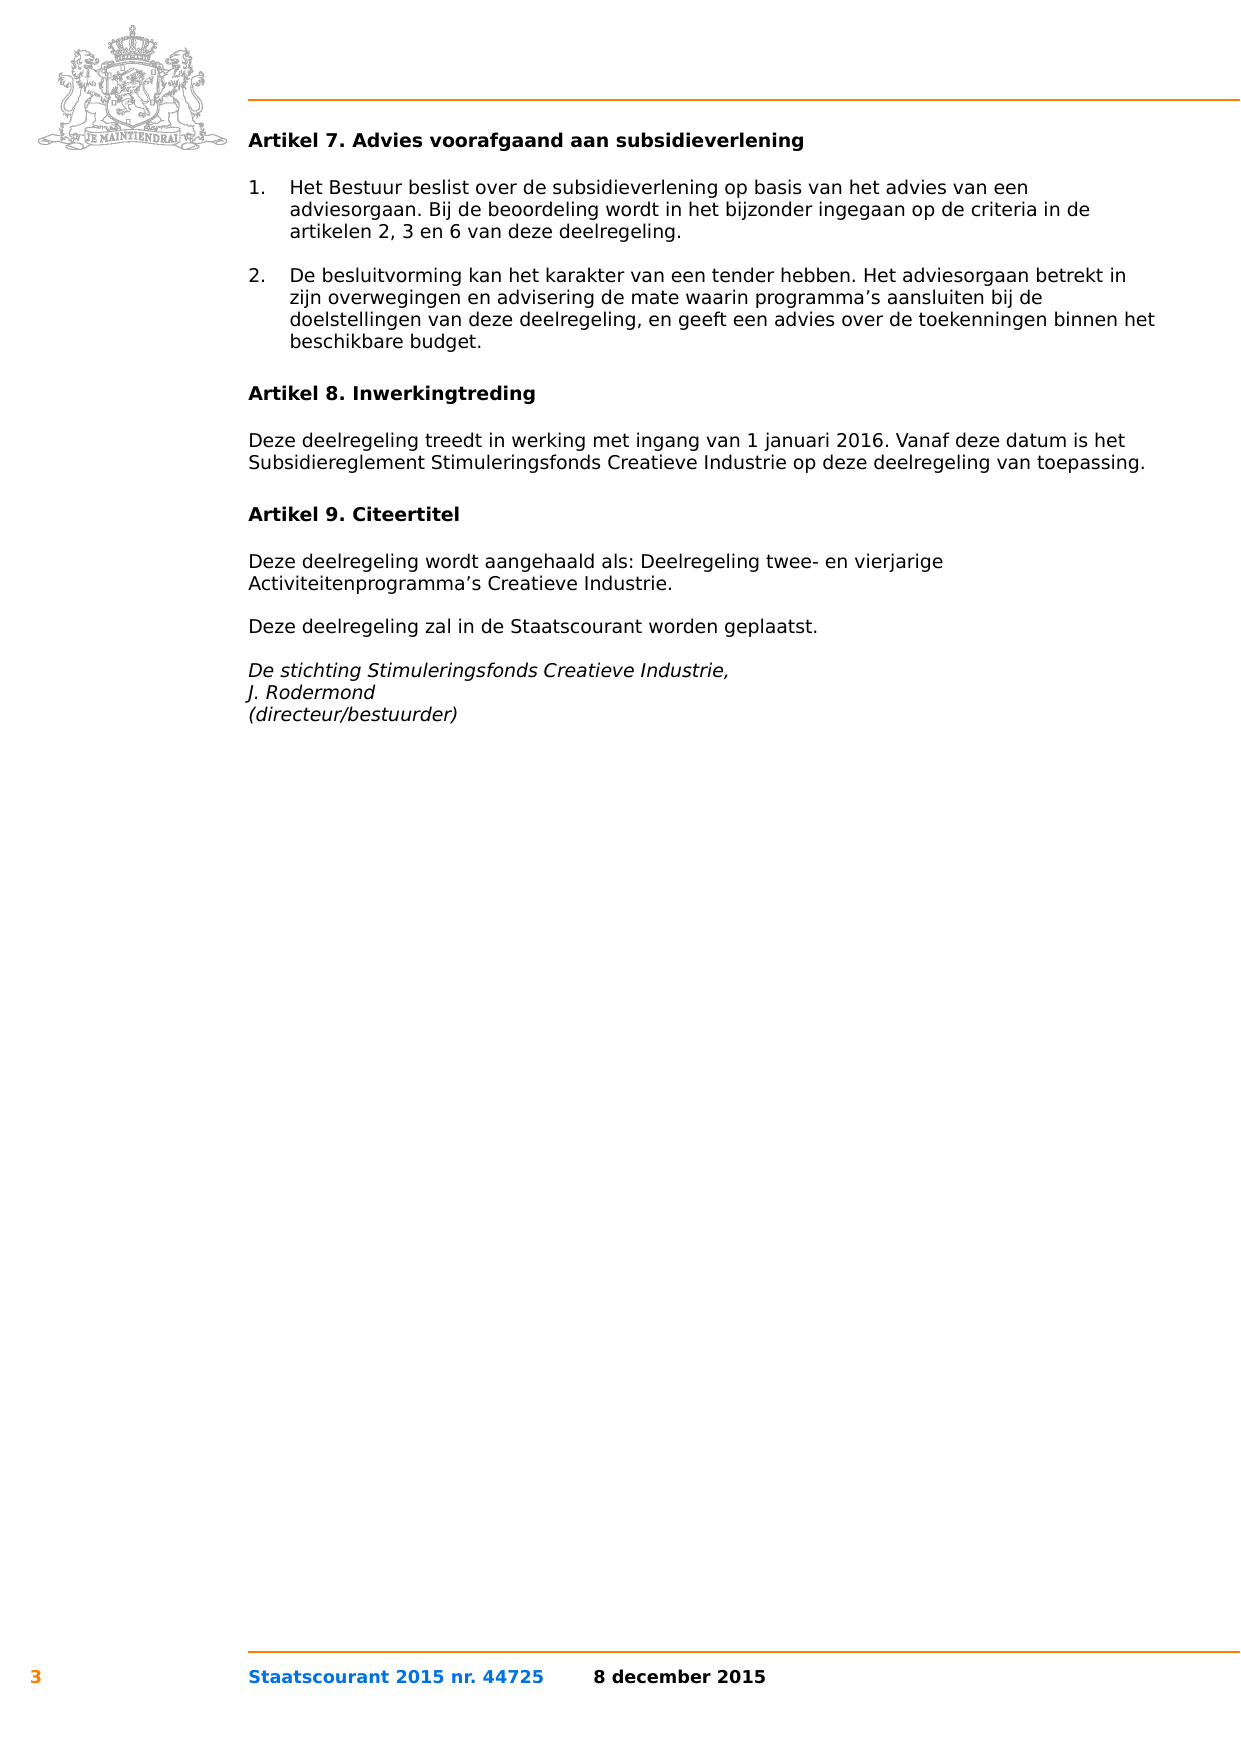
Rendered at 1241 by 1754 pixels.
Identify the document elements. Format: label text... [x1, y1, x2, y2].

text Deze deelregeling treedt in werking met ingang van 1 januari 2016. Vanaf deze datum is het Subsidiereglement Stimuleringsfonds Creatieve Industrie op deze deelregeling van toepassing. [248, 429, 1163, 473]
picture [38, 25, 227, 150]
subtitle Artikel 9. Citeertitel [248, 503, 1163, 526]
text Deze deelregeling zal in de Staatscourant worden geplaatst. [248, 616, 1163, 638]
text Deze deelregeling wordt aangehaald als: Deelregeling twee- en vierjarige Activiteitenprogramma’s Creatieve Industrie. [248, 551, 1163, 594]
text 1. Het Bestuur beslist over de subsidieverlening op basis van het advies van een adviesorgaan. Bij de beoordeling wordt in het bijzonder ingegaan op de criteria in de artikelen 2, 3 en 6 van deze deelregeling. [248, 177, 1163, 243]
text De stichting Stimuleringsfonds Creatieve Industrie, J. Rodermond (directeur/bestuurder) [248, 660, 1163, 726]
subtitle Artikel 8. Inwerkingtreding [248, 383, 1163, 404]
text 2. De besluitvorming kan het karakter van een tender hebben. Het adviesorgaan betrekt in zijn overwegingen en advisering de mate waarin programma’s aansluiten bij de doelstellingen van deze deelregeling, en geeft een advies over de toekenningen binnen het beschikbare budget. [248, 265, 1163, 353]
subtitle Artikel 7. Advies voorafgaand aan subsidieverlening [248, 130, 1163, 152]
